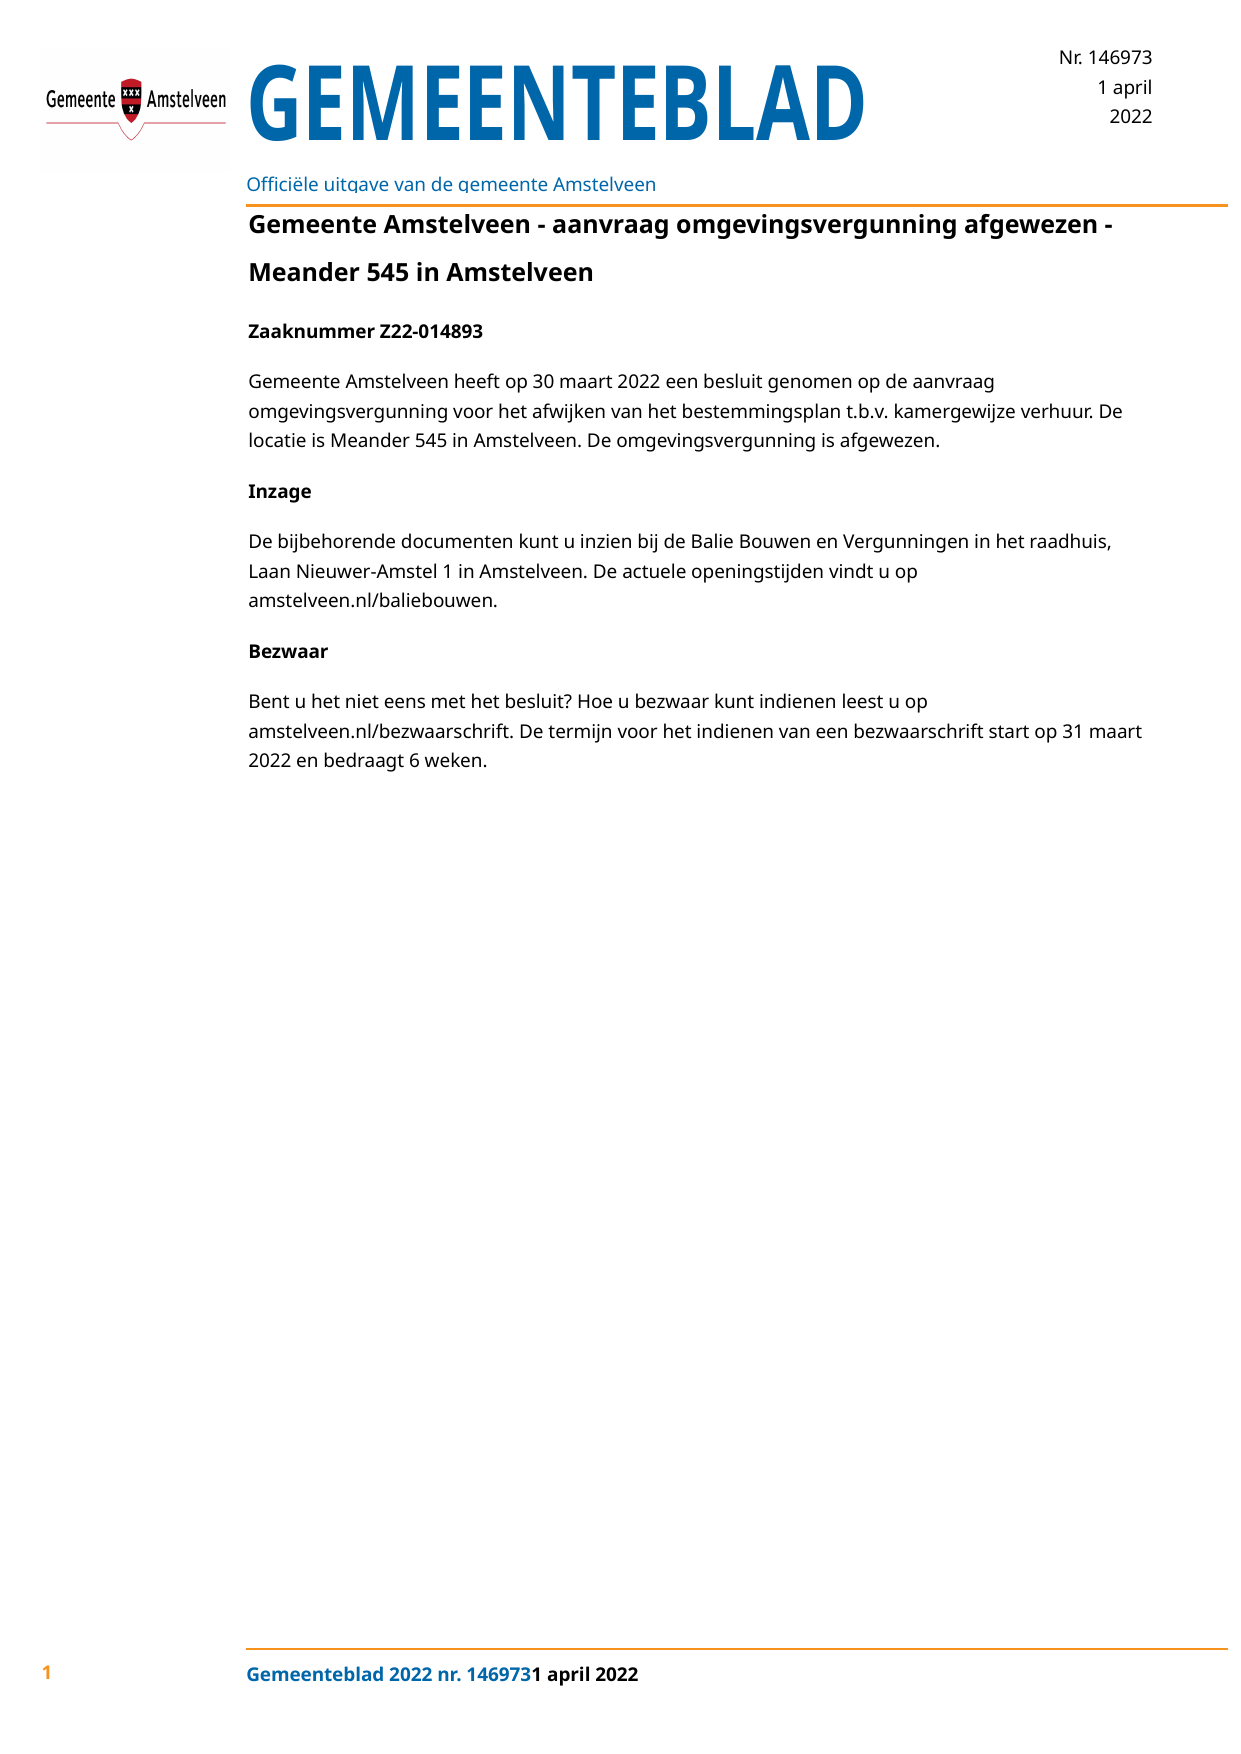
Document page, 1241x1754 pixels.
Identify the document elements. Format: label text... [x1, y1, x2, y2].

text De bijbehorende documenten kunt u inzien bij de Balie Bouwen en Vergunningen in het raadhuis, Laan Nieuwer-Amstel 1 in Amstelveen. De actuele openingstijden vindt u op amstelveen.nl/baliebouwen. [248, 528, 1152, 613]
picture [41, 47, 231, 172]
text Inzage [248, 478, 1152, 504]
text Gemeente Amstelveen - aanvraag omgevingsvergunning afgewezen - Meander 545 in Amstelveen [248, 207, 1152, 288]
text Zaaknummer Z22-014893 [248, 318, 1152, 344]
text Bezwaar [248, 638, 1152, 664]
text Gemeente Amstelveen heeft op 30 maart 2022 een besluit genomen op de aanvraag omgevingsvergunning voor het afwijken van het bestemmingsplan t.b.v. kamergewijze verhuur. De locatie is Meander 545 in Amstelveen. De omgevingsvergunning is afgewezen. [248, 368, 1152, 453]
text Bent u het niet eens met het besluit? Hoe u bezwaar kunt indienen leest u op amstelveen.nl/bezwaarschrift. De termijn voor het indienen van een bezwaarschrift start op 31 maart 2022 en bedraagt 6 weken. [248, 688, 1152, 773]
